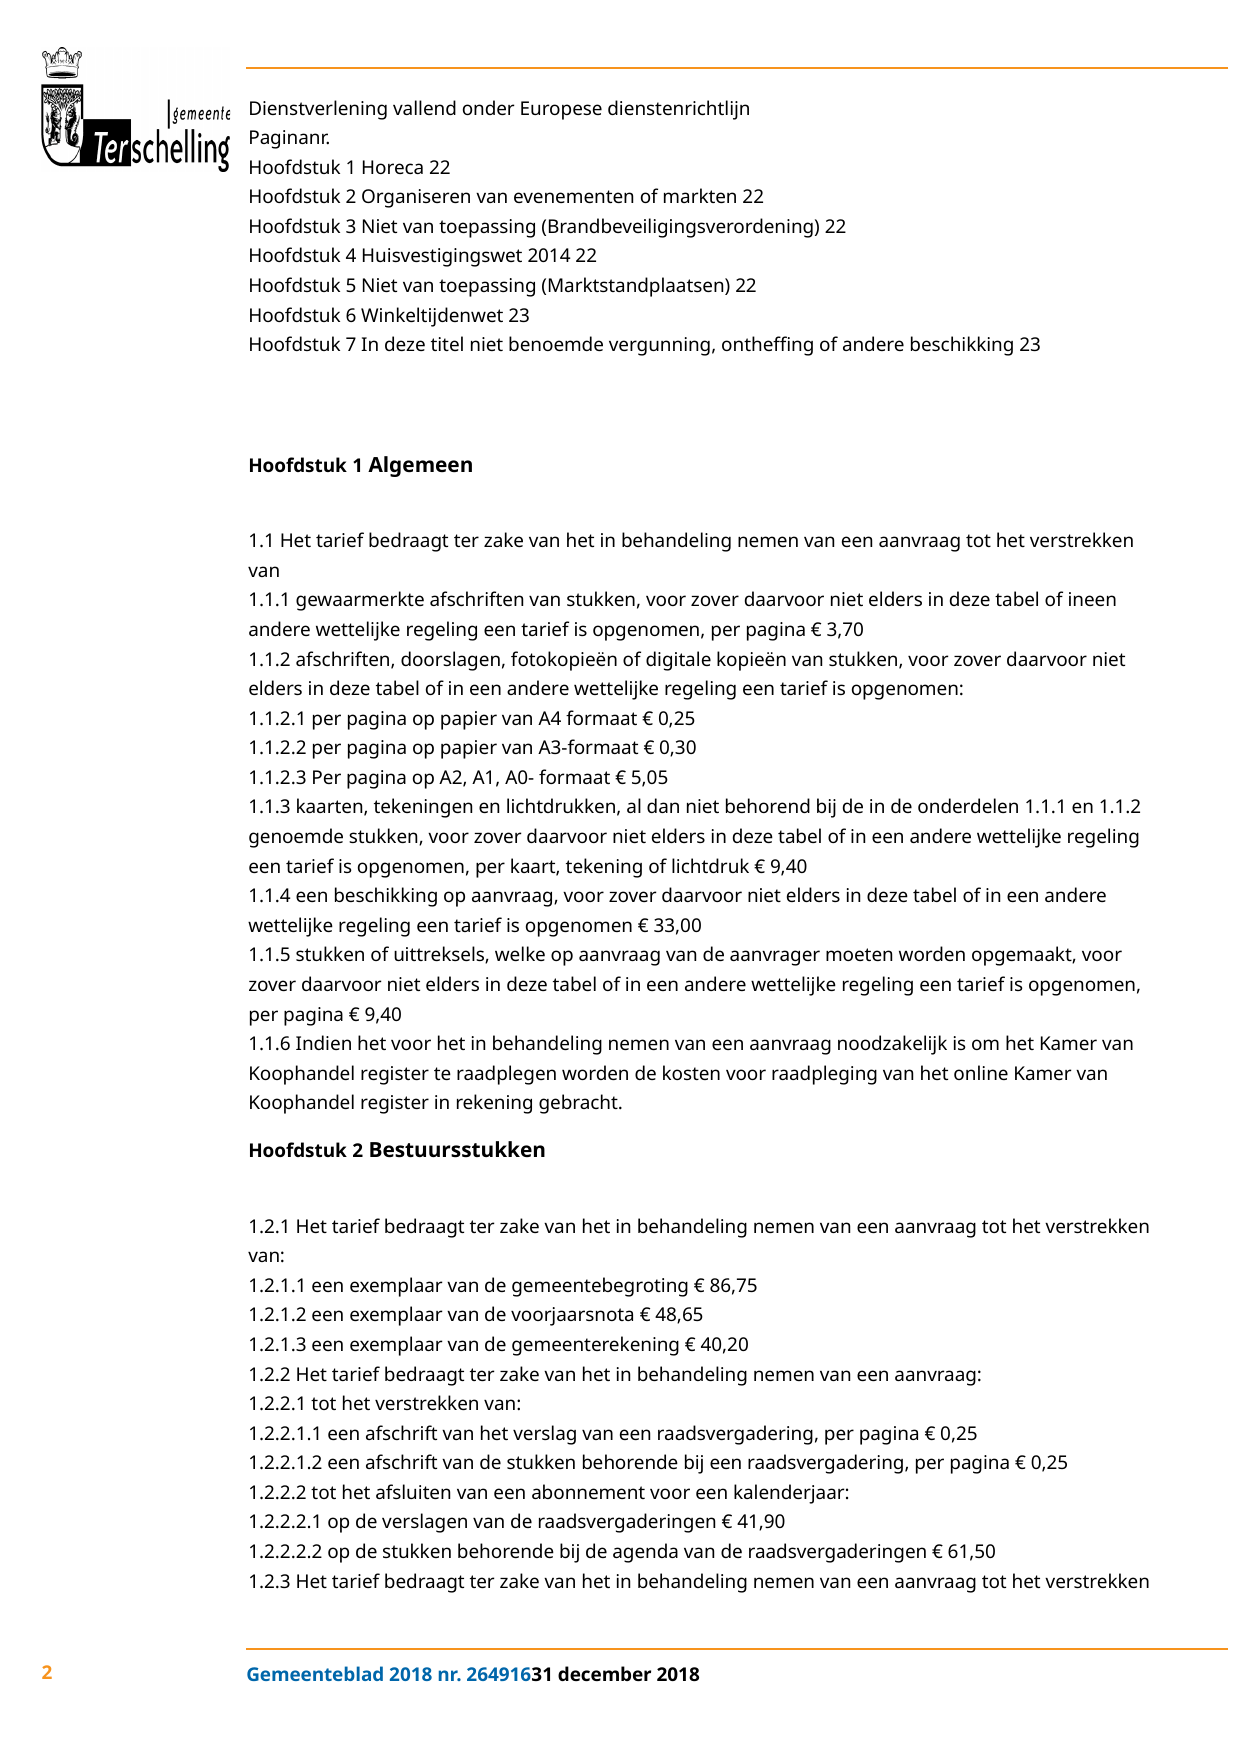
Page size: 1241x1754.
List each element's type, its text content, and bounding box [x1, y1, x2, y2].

text 1.1.6 Indien het voor het in behandeling nemen van een aanvraag noodzakelijk is om het Kamer van Koophandel register te raadplegen worden de kosten voor raadpleging van het online Kamer van Koophandel register in rekening gebracht. [248, 1030, 1152, 1115]
text Hoofdstuk 7 In deze titel niet benoemde vergunning, ontheffing of andere beschikking 23 [248, 331, 1152, 357]
text 1.1.2 afschriften, doorslagen, fotokopieën of digitale kopieën van stukken, voor zover daarvoor niet elders in deze tabel of in een andere wettelijke regeling een tarief is opgenomen: [248, 646, 1152, 701]
text 1.2.1 Het tarief bedraagt ter zake van het in behandeling nemen van een aanvraag tot het verstrekken van: [248, 1213, 1152, 1268]
text 1.2.2.2.1 op de verslagen van de raadsvergaderingen € 41,90 [248, 1509, 1152, 1534]
text 1.2.2.1.2 een afschrift van de stukken behorende bij een raadsvergadering, per pagina € 0,25 [248, 1449, 1152, 1475]
text Hoofdstuk 5 Niet van toepassing (Marktstandplaatsen) 22 [248, 272, 1152, 298]
text 1.2.3 Het tarief bedraagt ter zake van het in behandeling nemen van een aanvraag tot het verstrekken [248, 1568, 1152, 1594]
text 1.2.1.2 een exemplaar van de voorjaarsnota € 48,65 [248, 1302, 1152, 1327]
text 1.1.4 een beschikking op aanvraag, voor zover daarvoor niet elders in deze tabel of in een andere wettelijke regeling een tarief is opgenomen € 33,00 [248, 882, 1152, 938]
text 1.2.2.2 tot het afsluiten van een abonnement voor een kalenderjaar: [248, 1479, 1152, 1505]
text 1.1.2.1 per pagina op papier van A4 formaat € 0,25 [248, 705, 1152, 731]
text 1.1.5 stukken of uittreksels, welke op aanvraag van de aanvrager moeten worden opgemaakt, voor zover daarvoor niet elders in deze tabel of in een andere wettelijke regeling een tarief is opgenomen, per pagina € 9,40 [248, 942, 1152, 1027]
text Hoofdstuk 1 Algemeen [248, 450, 1152, 478]
text Paginanr. [248, 124, 1152, 150]
text 1.1.1 gewaarmerkte afschriften van stukken, voor zover daarvoor niet elders in deze tabel of ineen andere wettelijke regeling een tarief is opgenomen, per pagina € 3,70 [248, 587, 1152, 642]
text 1.2.2 Het tarief bedraagt ter zake van het in behandeling nemen van een aanvraag: [248, 1361, 1152, 1387]
text Hoofdstuk 1 Horeca 22 [248, 154, 1152, 180]
text Hoofdstuk 3 Niet van toepassing (Brandbeveiligingsverordening) 22 [248, 213, 1152, 239]
text Dienstverlening vallend onder Europese dienstenrichtlijn [248, 95, 1152, 121]
text Hoofdstuk 2 Bestuursstukken [248, 1135, 1152, 1164]
text 1.2.2.2.2 op de stukken behorende bij de agenda van de raadsvergaderingen € 61,50 [248, 1538, 1152, 1564]
text 1.1.3 kaarten, tekeningen en lichtdrukken, al dan niet behorend bij de in de onderdelen 1.1.1 en 1.1.2 genoemde stukken, voor zover daarvoor niet elders in deze tabel of in een andere wettelijke regeling een tarief is opgenomen, per kaart, tekening of lichtdruk € 9,40 [248, 794, 1152, 879]
text Hoofdstuk 4 Huisvestigingswet 2014 22 [248, 243, 1152, 268]
text 1.2.2.1.1 een afschrift van het verslag van een raadsvergadering, per pagina € 0,25 [248, 1420, 1152, 1446]
text 1.2.2.1 tot het verstrekken van: [248, 1390, 1152, 1416]
text 1.1 Het tarief bedraagt ter zake van het in behandeling nemen van een aanvraag tot het verstrekken van [248, 527, 1152, 583]
text Hoofdstuk 6 Winkeltijdenwet 23 [248, 302, 1152, 328]
text 1.1.2.3 Per pagina op A2, A1, A0- formaat € 5,05 [248, 764, 1152, 790]
text 1.2.1.1 een exemplaar van de gemeentebegroting € 86,75 [248, 1272, 1152, 1298]
text Hoofdstuk 2 Organiseren van evenementen of markten 22 [248, 183, 1152, 209]
text 1.1.2.2 per pagina op papier van A3-formaat € 0,30 [248, 734, 1152, 760]
picture [41, 47, 231, 172]
text 1.2.1.3 een exemplaar van de gemeenterekening € 40,20 [248, 1331, 1152, 1357]
